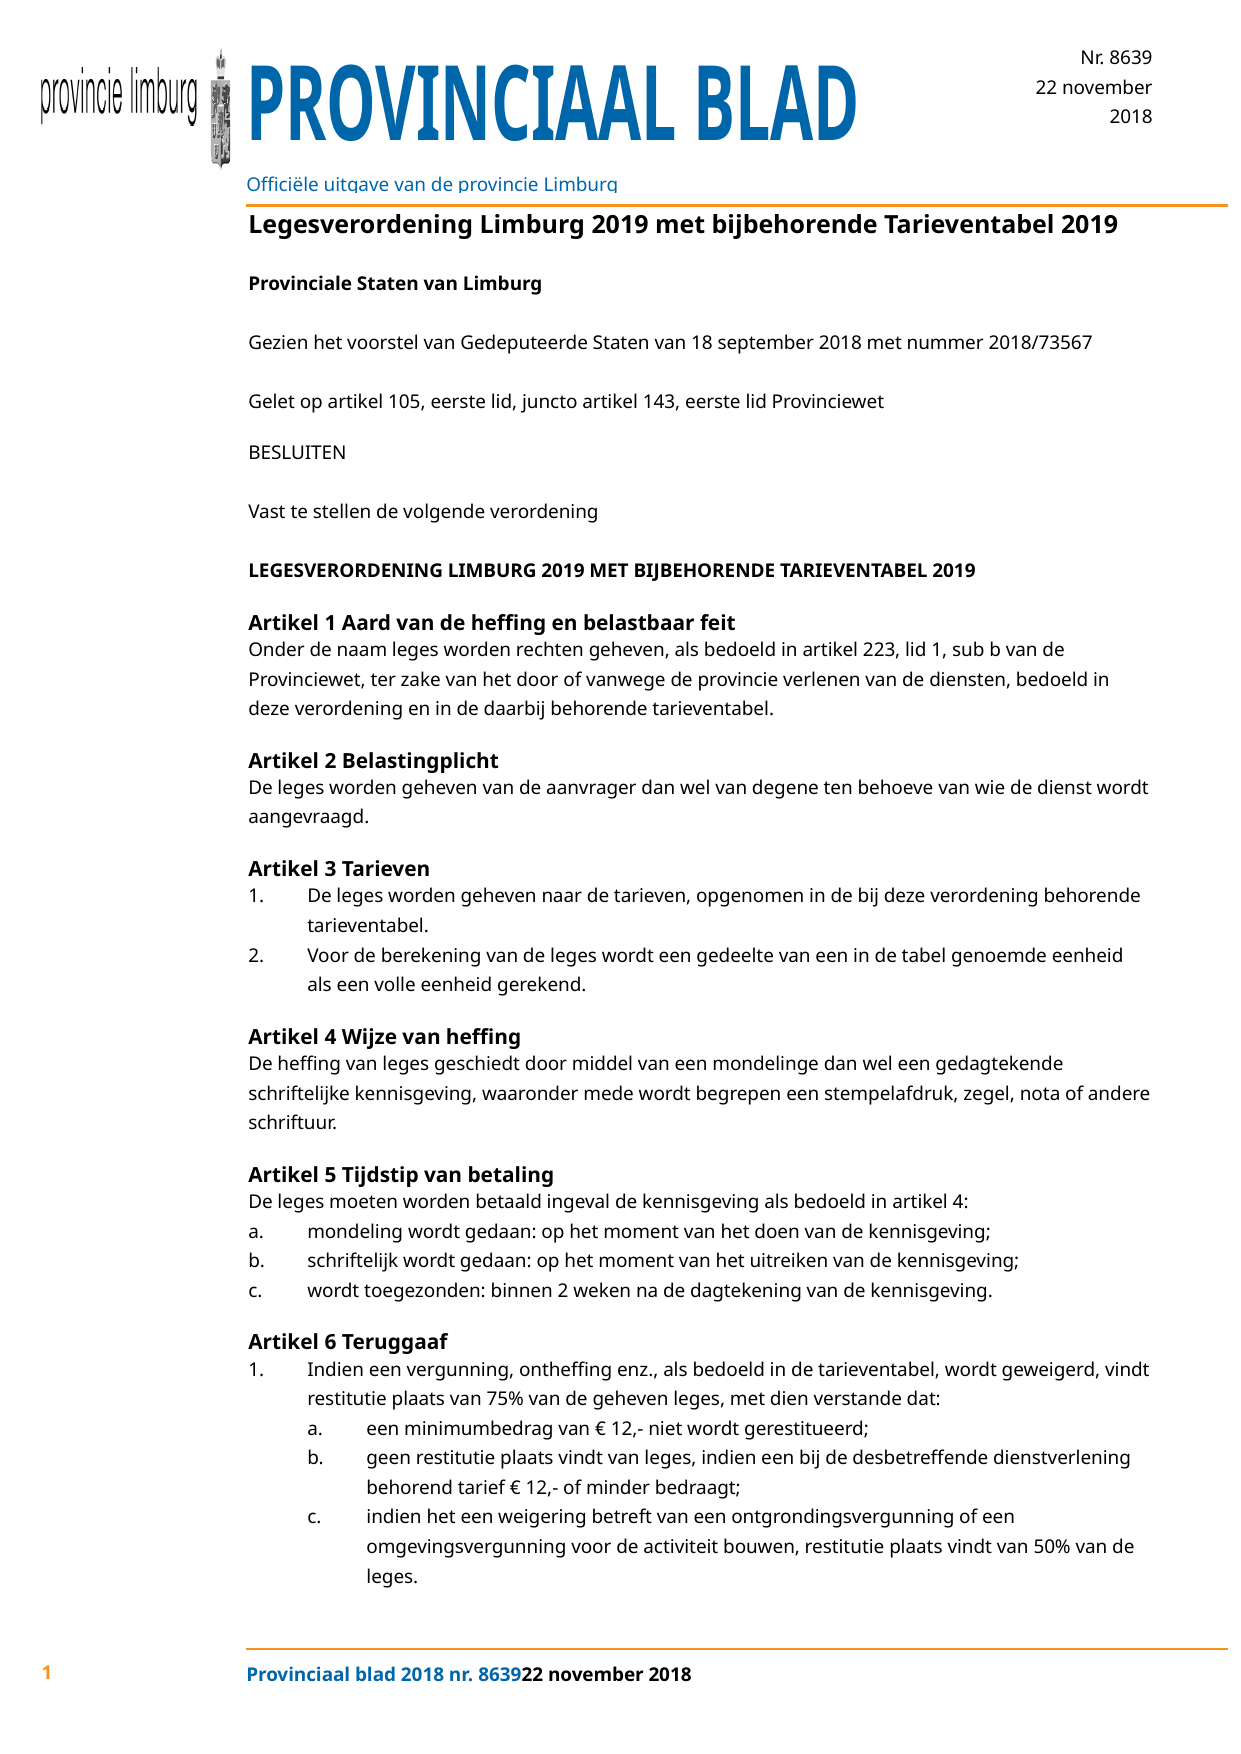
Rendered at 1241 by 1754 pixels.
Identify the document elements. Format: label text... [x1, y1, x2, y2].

text Artikel 2 Belastingplicht [248, 746, 1152, 774]
text De leges worden geheven van de aanvrager dan wel van degene ten behoeve van wie de dienst wordt aangevraagd. [248, 774, 1152, 829]
text Gelet op artikel 105, eerste lid, juncto artikel 143, eerste lid Provinciewet [248, 389, 1152, 414]
text Artikel 4 Wijze van heffing [248, 1022, 1152, 1050]
picture [41, 47, 231, 172]
list indien het een weigering betreft van een ontgrondingsvergunning of een omgevingsvergunning voor de activiteit bouwen, restitutie plaats vindt van 50% van de leges. [307, 1504, 1152, 1589]
list schriftelijk wordt gedaan: op het moment van het uitreiken van de kennisgeving; [248, 1247, 1152, 1273]
text Artikel 1 Aard van de heffing en belastbaar feit [248, 608, 1152, 636]
text Vast te stellen de volgende verordening [248, 498, 1152, 524]
list wordt toegezonden: binnen 2 weken na de dagtekening van de kennisgeving. [248, 1277, 1152, 1303]
text Artikel 5 Tijdstip van betaling [248, 1160, 1152, 1188]
text Gezien het voorstel van Gedeputeerde Staten van 18 september 2018 met nummer 2018/73567 [248, 329, 1152, 355]
list geen restitutie plaats vindt van leges, indien een bij de desbetreffende dienstverlening behorend tarief € 12,- of minder bedraagt; [307, 1444, 1152, 1500]
text De heffing van leges geschiedt door middel van een mondelinge dan wel een gedagtekende schriftelijke kennisgeving, waaronder mede wordt begrepen een stempelafdruk, zegel, nota of andere schriftuur. [248, 1050, 1152, 1135]
text BESLUITEN [248, 439, 1152, 465]
text De leges moeten worden betaald ingeval de kennisgeving als bedoeld in artikel 4: [248, 1188, 1152, 1214]
list Indien een vergunning, ontheffing enz., als bedoeld in de tarieventabel, wordt geweigerd, vindt restitutie plaats van 75% van de geheven leges, met dien verstande dat: [248, 1356, 1152, 1411]
text Artikel 3 Tarieven [248, 854, 1152, 883]
text Provinciale Staten van Limburg [248, 270, 1152, 296]
text LEGESVERORDENING LIMBURG 2019 MET BIJBEHORENDE TARIEVENTABEL 2019 [248, 557, 1152, 583]
list mondeling wordt gedaan: op het moment van het doen van de kennisgeving; [248, 1218, 1152, 1243]
list Voor de berekening van de leges wordt een gedeelte van een in de tabel genoemde eenheid als een volle eenheid gerekend. [248, 942, 1152, 997]
list een minimumbedrag van € 12,- niet wordt gerestitueerd; [307, 1415, 1152, 1441]
text Onder de naam leges worden rechten geheven, als bedoeld in artikel 223, lid 1, sub b van de Provinciewet, ter zake van het door of vanwege de provincie verlenen van de diensten, bedoeld in deze verordening en in de daarbij behorende tarieventabel. [248, 636, 1152, 721]
list De leges worden geheven naar de tarieven, opgenomen in de bij deze verordening behorende tarieventabel. [248, 883, 1152, 938]
text Artikel 6 Teruggaaf [248, 1327, 1152, 1356]
text Legesverordening Limburg 2019 met bijbehorende Tarieventabel 2019 [248, 207, 1152, 241]
